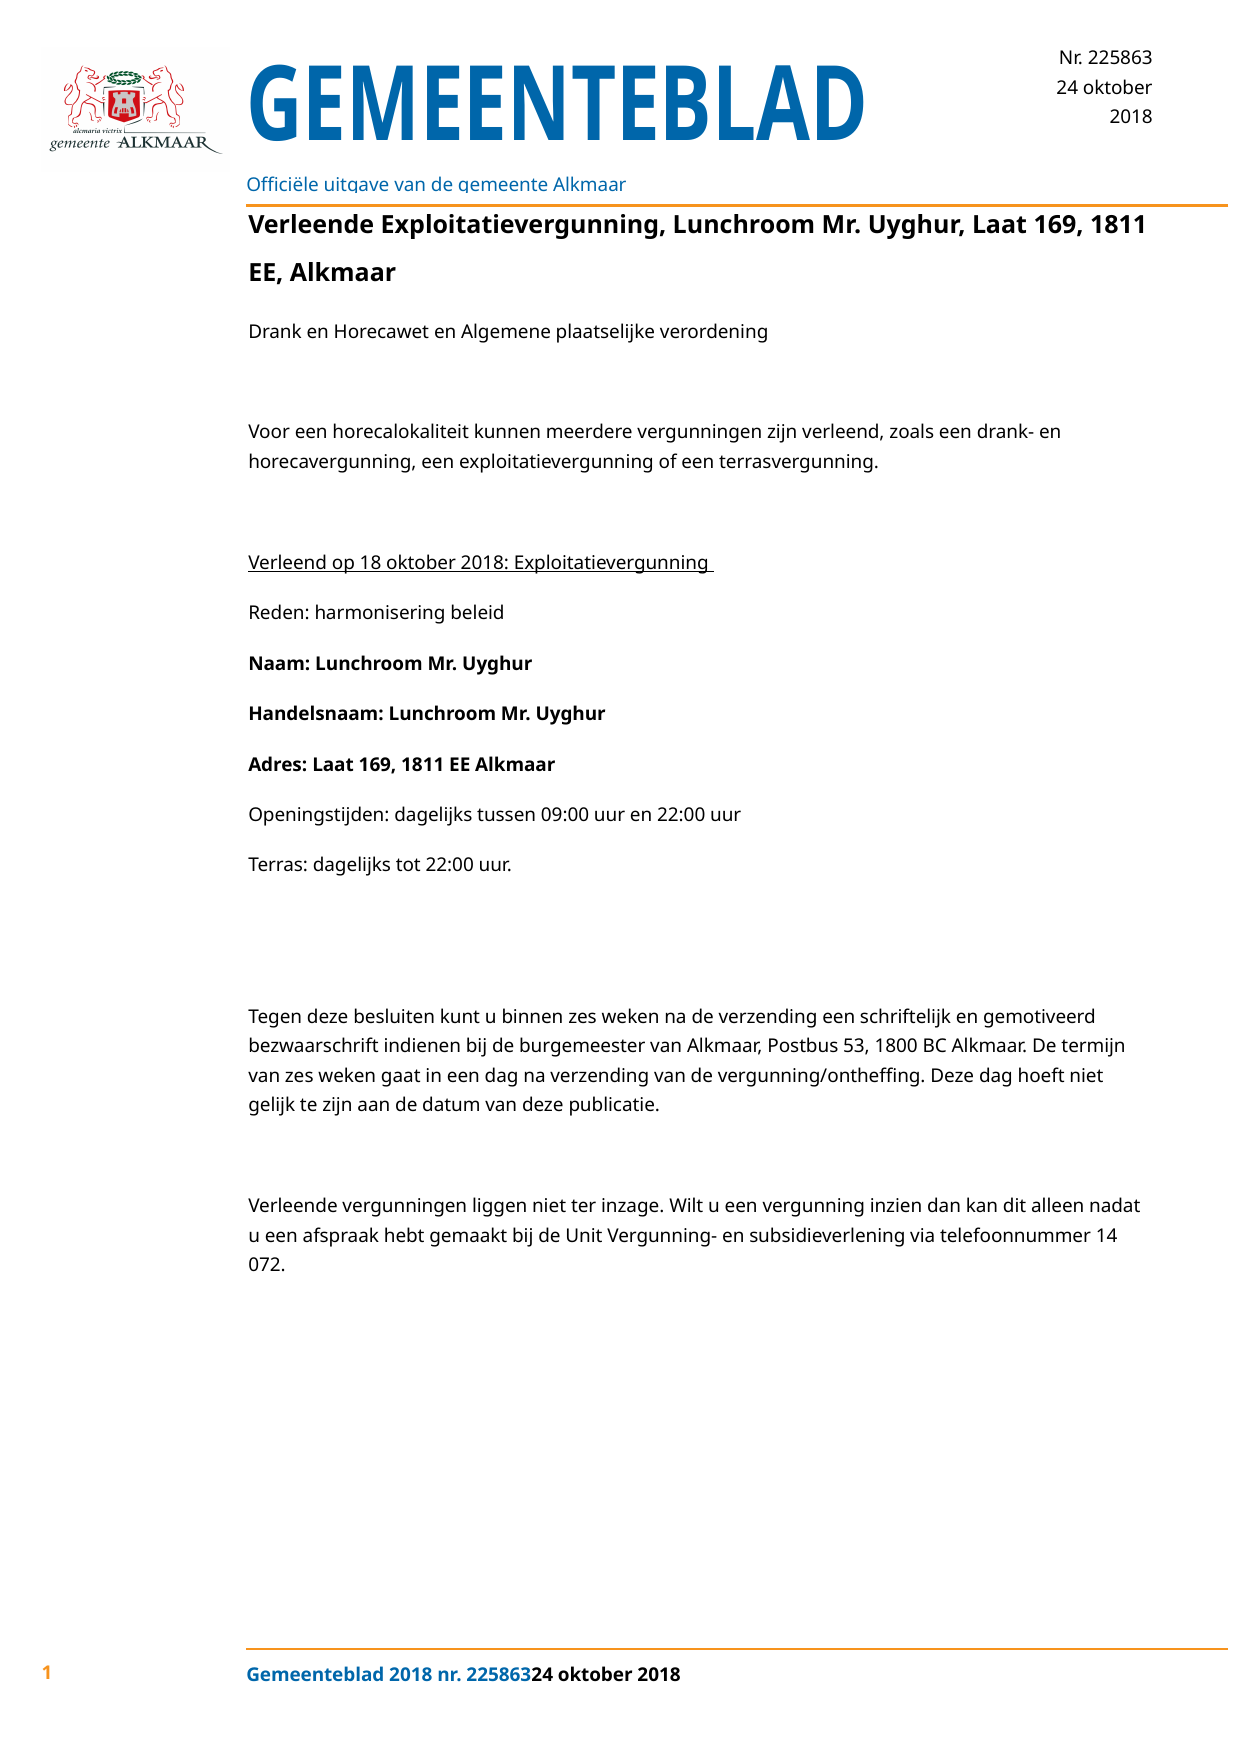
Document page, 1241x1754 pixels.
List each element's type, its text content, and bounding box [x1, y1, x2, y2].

text Openingstijden: dagelijks tussen 09:00 uur en 22:00 uur [248, 801, 1152, 827]
text Adres: Laat 169, 1811 EE Alkmaar [248, 751, 1152, 777]
text Reden: harmonisering beleid [248, 599, 1152, 625]
text Drank en Horecawet en Algemene plaatselijke verordening [248, 318, 1152, 344]
text Naam: Lunchroom Mr. Uyghur [248, 650, 1152, 676]
text Terras: dagelijks tot 22:00 uur. [248, 852, 1152, 877]
text Voor een horecalokaliteit kunnen meerdere vergunningen zijn verleend, zoals een drank- en horecavergunning, een exploitatievergunning of een terrasvergunning. [248, 419, 1152, 474]
text Verleend op 18 oktober 2018: Exploitatievergunning [248, 549, 1152, 575]
text Verleende Exploitatievergunning, Lunchroom Mr. Uyghur, Laat 169, 1811 EE, Alkmaar [248, 207, 1152, 288]
picture [41, 47, 231, 172]
text Verleende vergunningen liggen niet ter inzage. Wilt u een vergunning inzien dan kan dit alleen nadat u een afspraak hebt gemaakt bij de Unit Vergunning- en subsidieverlening via telefoonnummer 14 072. [248, 1192, 1152, 1277]
text Tegen deze besluiten kunt u binnen zes weken na de verzending een schriftelijk en gemotiveerd bezwaarschrift indienen bij de burgemeester van Alkmaar, Postbus 53, 1800 BC Alkmaar. De termijn van zes weken gaat in een dag na verzending van de vergunning/ontheffing. Deze dag hoeft niet gelijk te zijn aan de datum van deze publicatie. [248, 1003, 1152, 1117]
text Handelsnaam: Lunchroom Mr. Uyghur [248, 700, 1152, 726]
